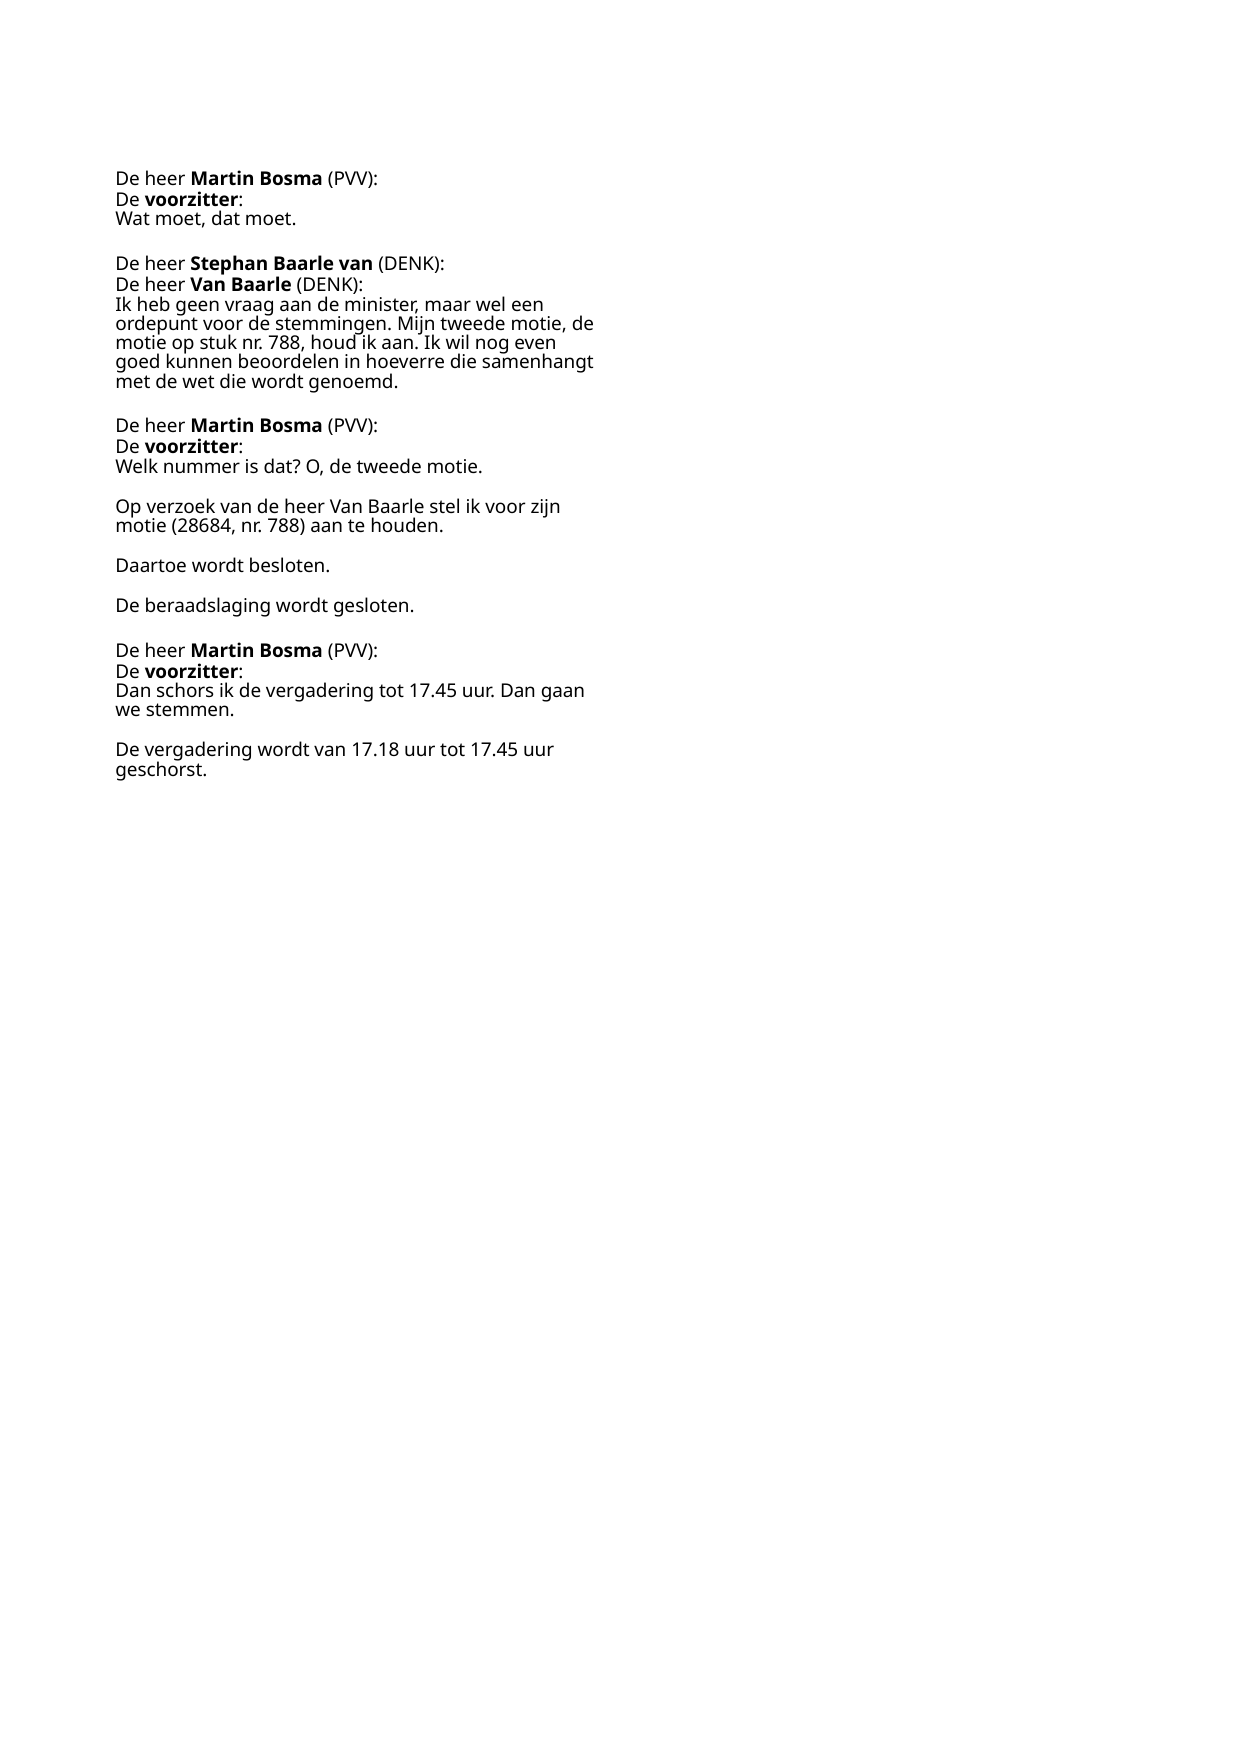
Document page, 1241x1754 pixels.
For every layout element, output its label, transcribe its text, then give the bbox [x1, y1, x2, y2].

text Op verzoek van de heer Van Baarle stel ik voor zijn motie (28684, nr. 788) aan te houden. [115, 498, 605, 536]
text Ik heb geen vraag aan de minister, maar wel een ordepunt voor de stemmingen. Mijn tweede motie, de motie op stuk nr. 788, houd ik aan. Ik wil nog even goed kunnen beoordelen in hoeverre die samenhangt met de wet die wordt genoemd. [115, 296, 605, 392]
text Welk nummer is dat? O, de tweede motie. [115, 458, 605, 477]
text De heer Martin Bosma (PVV): [115, 637, 605, 663]
text De voorzitter: [115, 438, 605, 458]
text Dan schors ik de vergadering tot 17.45 uur. Dan gaan we stemmen. [115, 682, 605, 721]
text De voorzitter: [115, 191, 605, 210]
text Daartoe wordt besloten. [115, 557, 605, 576]
text De heer Martin Bosma (PVV): [115, 165, 605, 191]
text Wat moet, dat moet. [115, 210, 605, 230]
text De vergadering wordt van 17.18 uur tot 17.45 uur geschorst. [115, 741, 605, 780]
text De voorzitter: [115, 663, 605, 682]
text De heer Van Baarle (DENK): [115, 276, 605, 296]
text De beraadslaging wordt gesloten. [115, 597, 605, 616]
text De heer Martin Bosma (PVV): [115, 413, 605, 438]
text De heer Stephan Baarle van (DENK): [115, 251, 605, 276]
